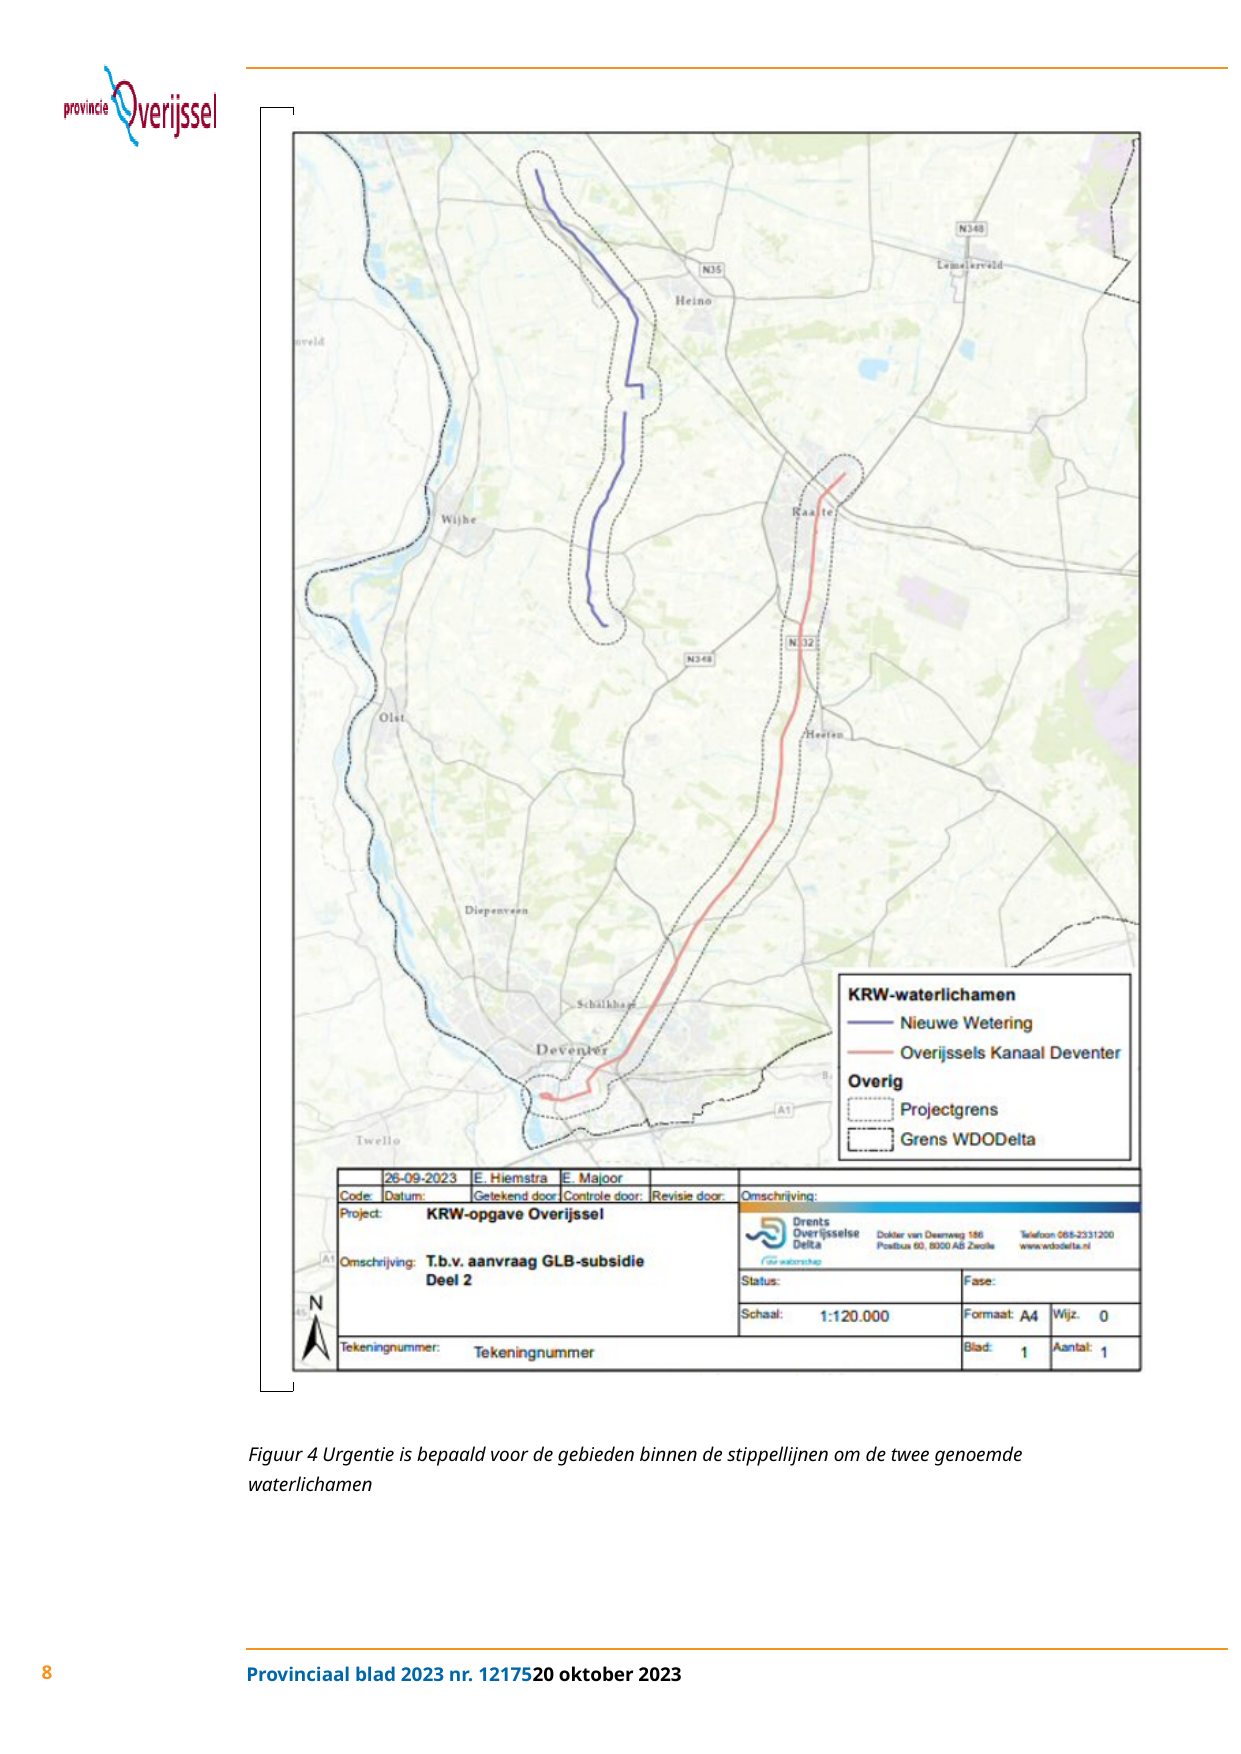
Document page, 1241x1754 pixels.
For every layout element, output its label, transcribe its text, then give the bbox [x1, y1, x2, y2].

picture [268, 115, 1155, 1382]
text Figuur 4 Urgentie is bepaald voor de gebieden binnen de stippellijnen om de twee genoemde waterlichamen [248, 1442, 1152, 1497]
picture [41, 47, 231, 172]
